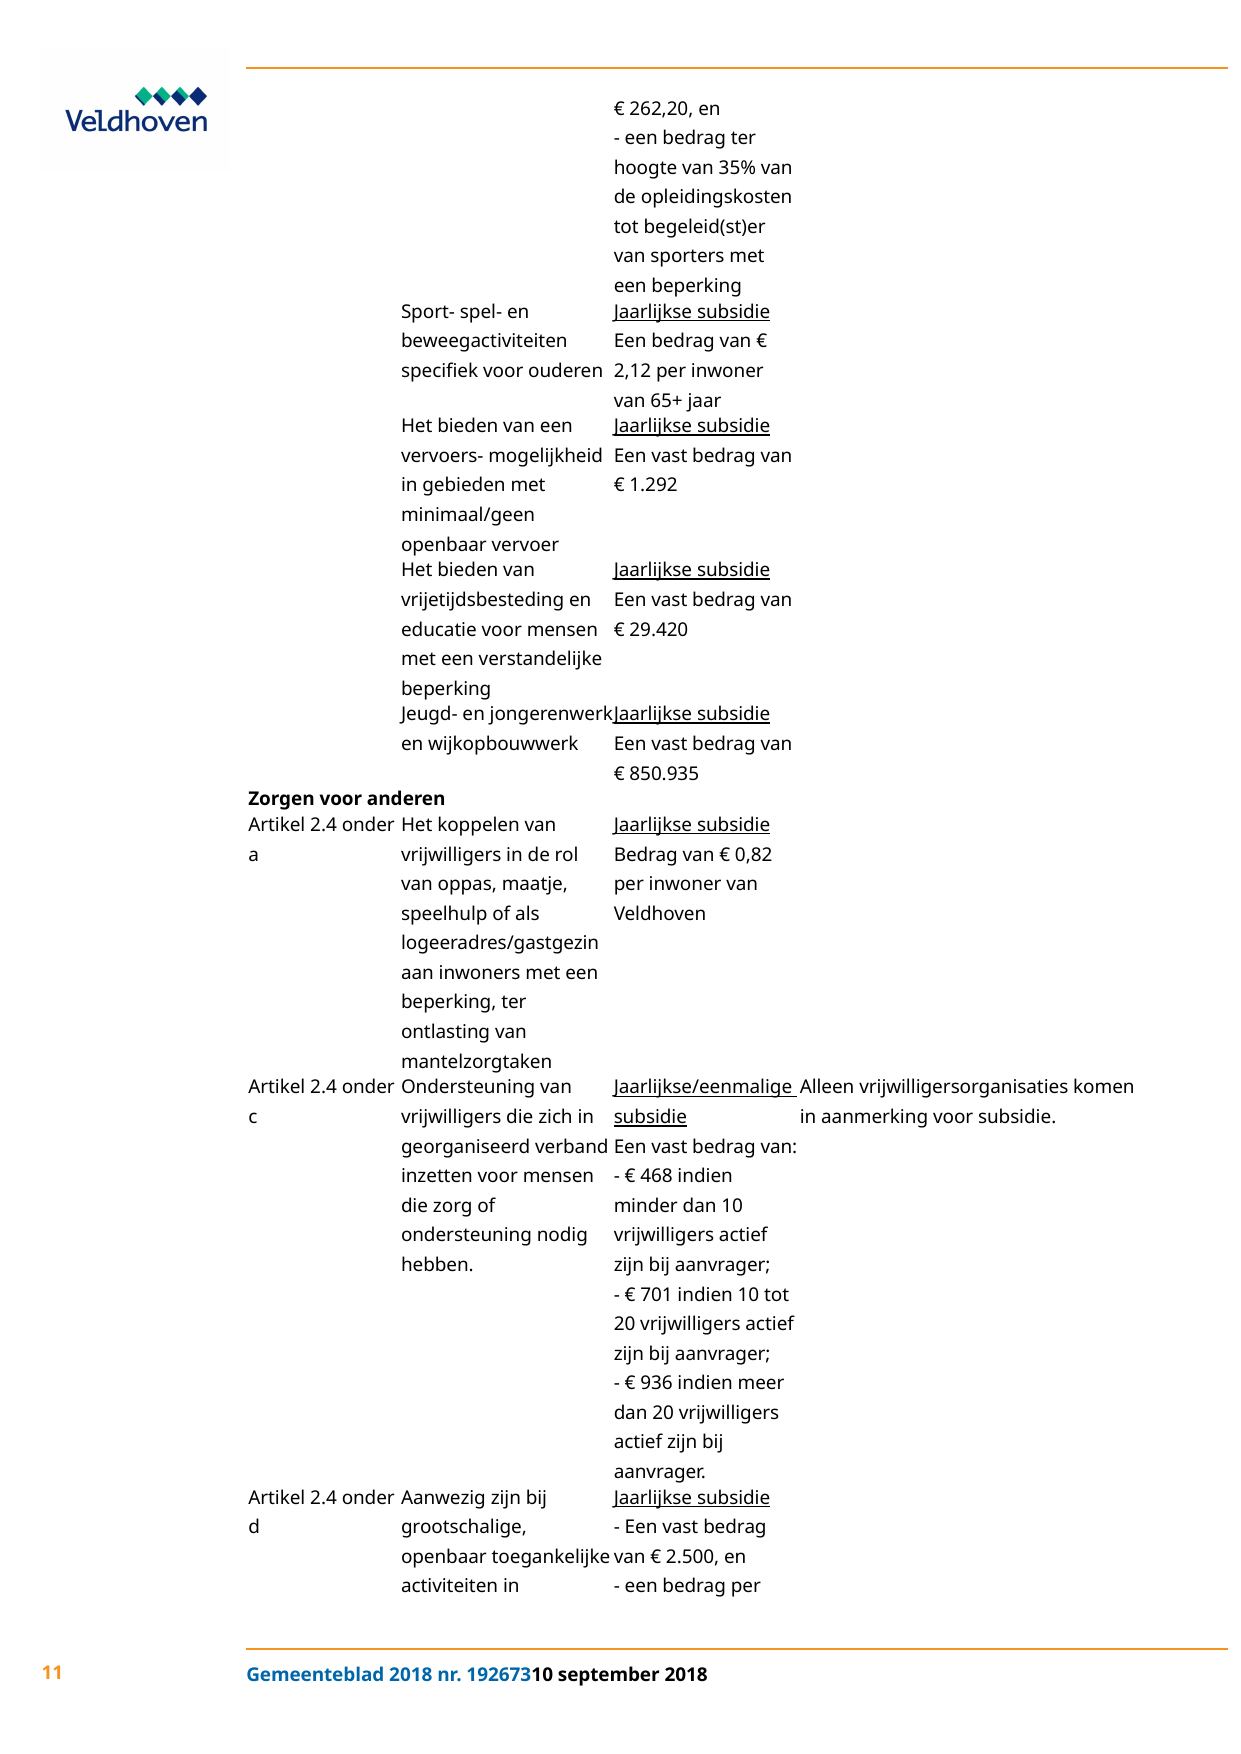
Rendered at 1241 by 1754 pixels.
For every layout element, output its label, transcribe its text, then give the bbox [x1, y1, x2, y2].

table_cell [800, 1484, 1152, 1598]
table_cell Jaarlijkse subsidie Een vast bedrag van € 29.420 [614, 557, 799, 701]
table_cell Het bieden van een vervoers- mogelijkheid in gebieden met minimaal/geen openbaar vervoer [401, 413, 613, 557]
table_cell Alleen vrijwilligersorganisaties komen in aanmerking voor subsidie. [800, 1074, 1152, 1484]
table_cell Het koppelen van vrijwilligers in de rol van oppas, maatje, speelhulp of als logeeradres/gastgezin aan inwoners met een beperking, ter ontlasting van mantelzorgtaken [401, 811, 613, 1074]
table_cell Jaarlijkse subsidie Bedrag van € 0,82 per inwoner van Veldhoven [614, 811, 799, 1074]
table_cell [248, 95, 401, 298]
table_cell Jaarlijkse subsidie Een bedrag van € 2,12 per inwoner van 65+ jaar [614, 298, 799, 412]
table_cell [248, 701, 401, 786]
table_cell [401, 95, 613, 298]
table_cell [800, 95, 1152, 298]
table_cell Zorgen voor anderen [248, 786, 1152, 811]
table_cell € 262,20, en - een bedrag ter hoogte van 35% van de opleidingskosten tot begeleid(st)er van sporters met een beperking [614, 95, 799, 298]
table_cell Jaarlijkse/eenmalige subsidie Een vast bedrag van: - € 468 indien minder dan 10 vrijwilligers actief zijn bij aanvrager; - € 701 indien 10 tot 20 vrijwilligers actief zijn bij aanvrager; - € 936 indien meer dan 20 vrijwilligers actief zijn bij aanvrager. [614, 1074, 799, 1484]
table_cell [800, 701, 1152, 786]
table_cell Ondersteuning van vrijwilligers die zich in georganiseerd verband inzetten voor mensen die zorg of ondersteuning nodig hebben. [401, 1074, 613, 1484]
picture [41, 47, 231, 172]
table_cell [248, 413, 401, 557]
table_cell [800, 298, 1152, 412]
table_cell Artikel 2.4 onder c [248, 1074, 401, 1484]
table_cell [800, 557, 1152, 701]
table_cell Artikel 2.4 onder a [248, 811, 401, 1074]
table_cell [248, 557, 401, 701]
table_cell [248, 298, 401, 412]
table_cell Artikel 2.4 onder d [248, 1484, 401, 1598]
table_cell Jeugd- en jongerenwerk en wijkopbouwwerk [401, 701, 613, 786]
table_cell [800, 811, 1152, 1074]
table_cell Het bieden van vrijetijdsbesteding en educatie voor mensen met een verstandelijke beperking [401, 557, 613, 701]
table_cell Jaarlijkse subsidie Een vast bedrag van € 850.935 [614, 701, 799, 786]
table_cell Sport- spel- en beweegactiviteiten specifiek voor ouderen [401, 298, 613, 412]
table_cell [800, 413, 1152, 557]
table_cell Jaarlijkse subsidie - Een vast bedrag van € 2.500, en - een bedrag per [614, 1484, 799, 1598]
table_cell Jaarlijkse subsidie Een vast bedrag van € 1.292 [614, 413, 799, 557]
table_cell Aanwezig zijn bij grootschalige, openbaar toegankelijke activiteiten in [401, 1484, 613, 1598]
